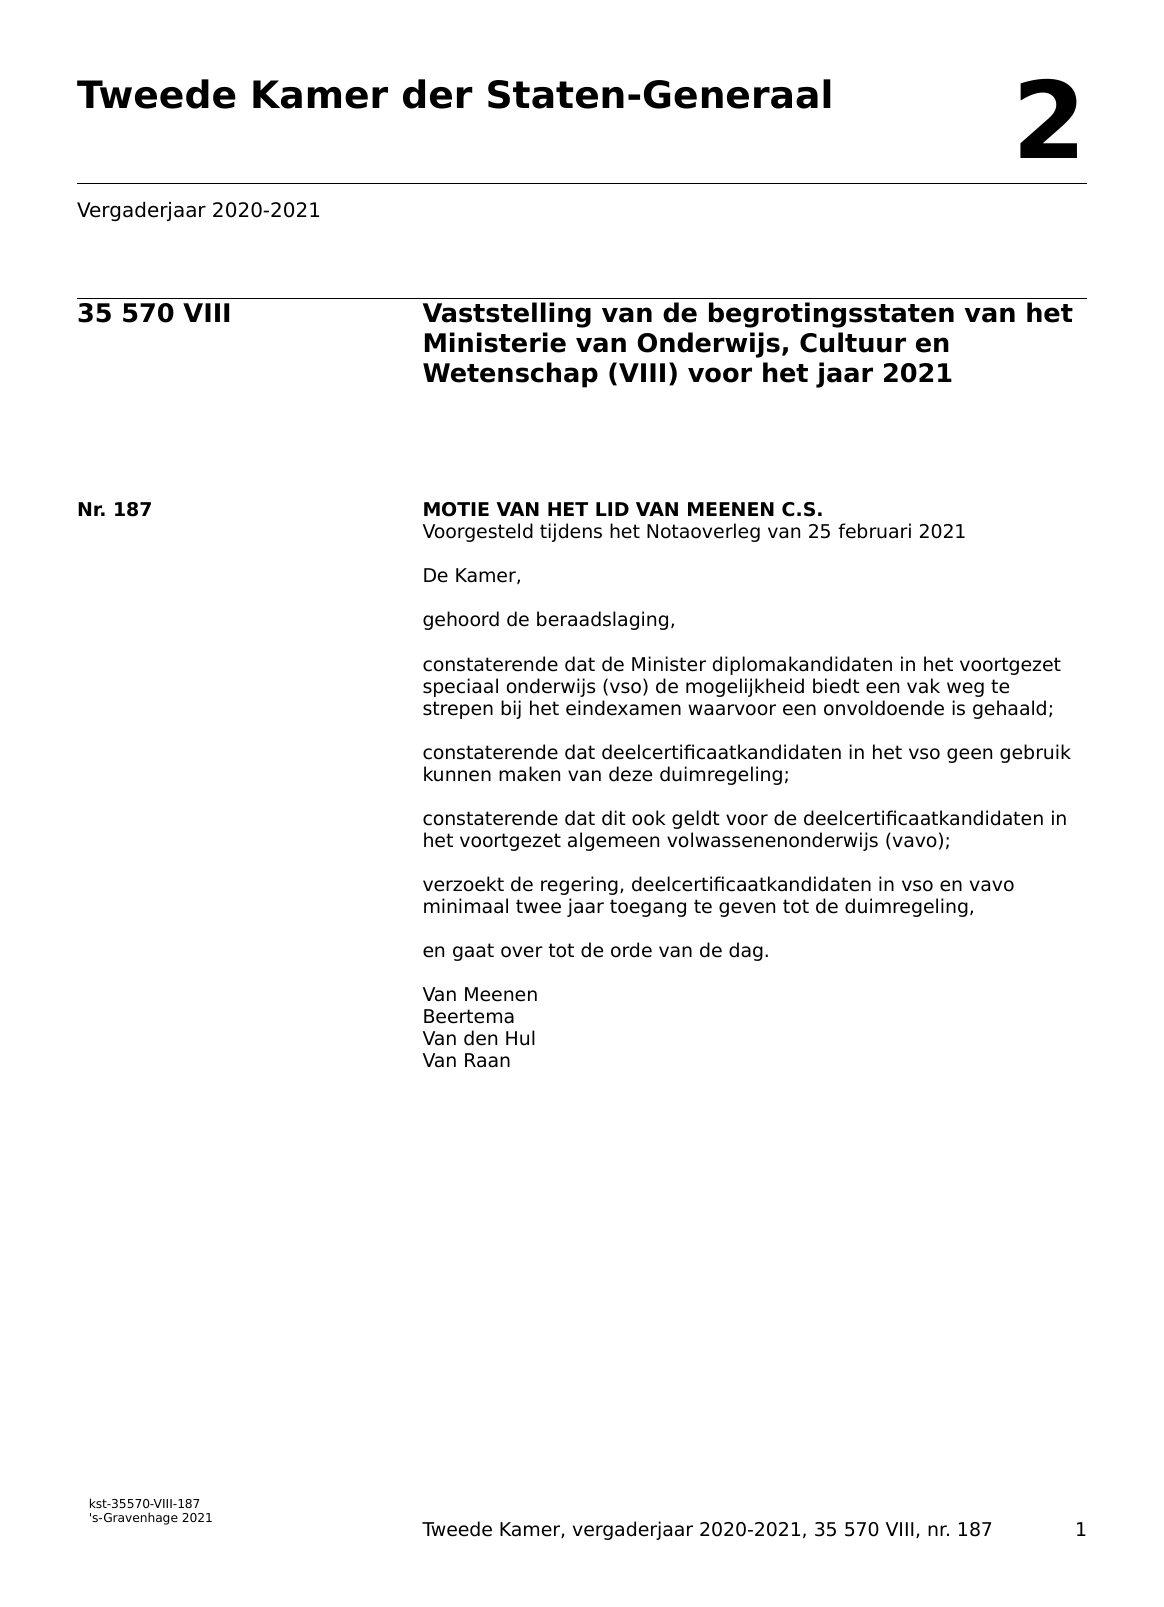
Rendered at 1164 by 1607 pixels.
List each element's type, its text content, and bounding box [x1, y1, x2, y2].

table_cell Vergaderjaar 2020-2021 [77, 184, 1087, 298]
text constaterende dat deelcertificaatkandidaten in het vso geen gebruik kunnen maken van deze duimregeling; [422, 742, 1087, 786]
text Voorgesteld tijdens het Notaoverleg van 25 februari 2021 [422, 521, 1087, 543]
text verzoekt de regering, deelcertificaatkandidaten in vso en vavo minimaal twee jaar toegang te geven tot de duimregeling, [422, 874, 1087, 918]
text Van Raan [422, 1050, 1087, 1072]
subtitle 35 570 VIII Vaststelling van de begrotingsstaten van het Ministerie van Onderwijs, Cultuur en Wetenschap (VIII) voor het jaar 2021 [77, 299, 1087, 388]
text gehoord de beraadslaging, [422, 609, 1087, 631]
text Van den Hul [422, 1028, 1087, 1050]
subtitle Nr. 187 MOTIE VAN HET LID VAN MEENEN C.S. [77, 499, 1087, 521]
text De Kamer, [422, 565, 1087, 587]
text Beertema [422, 1006, 1087, 1028]
table_header Tweede Kamer der Staten-Generaal [77, 59, 886, 183]
text Van Meenen [422, 984, 1087, 1006]
text 's-Gravenhage 2021 [88, 1511, 323, 1525]
table_header 2 [886, 59, 1087, 183]
text constaterende dat de Minister diplomakandidaten in het voortgezet speciaal onderwijs (vso) de mogelijkheid biedt een vak weg te strepen bij het eindexamen waarvoor een onvoldoende is gehaald; [422, 653, 1087, 719]
text en gaat over tot de orde van de dag. [422, 940, 1087, 962]
text constaterende dat dit ook geldt voor de deelcertificaatkandidaten in het voortgezet algemeen volwassenenonderwijs (vavo); [422, 808, 1087, 852]
text kst-35570-VIII-187 [88, 1497, 323, 1511]
